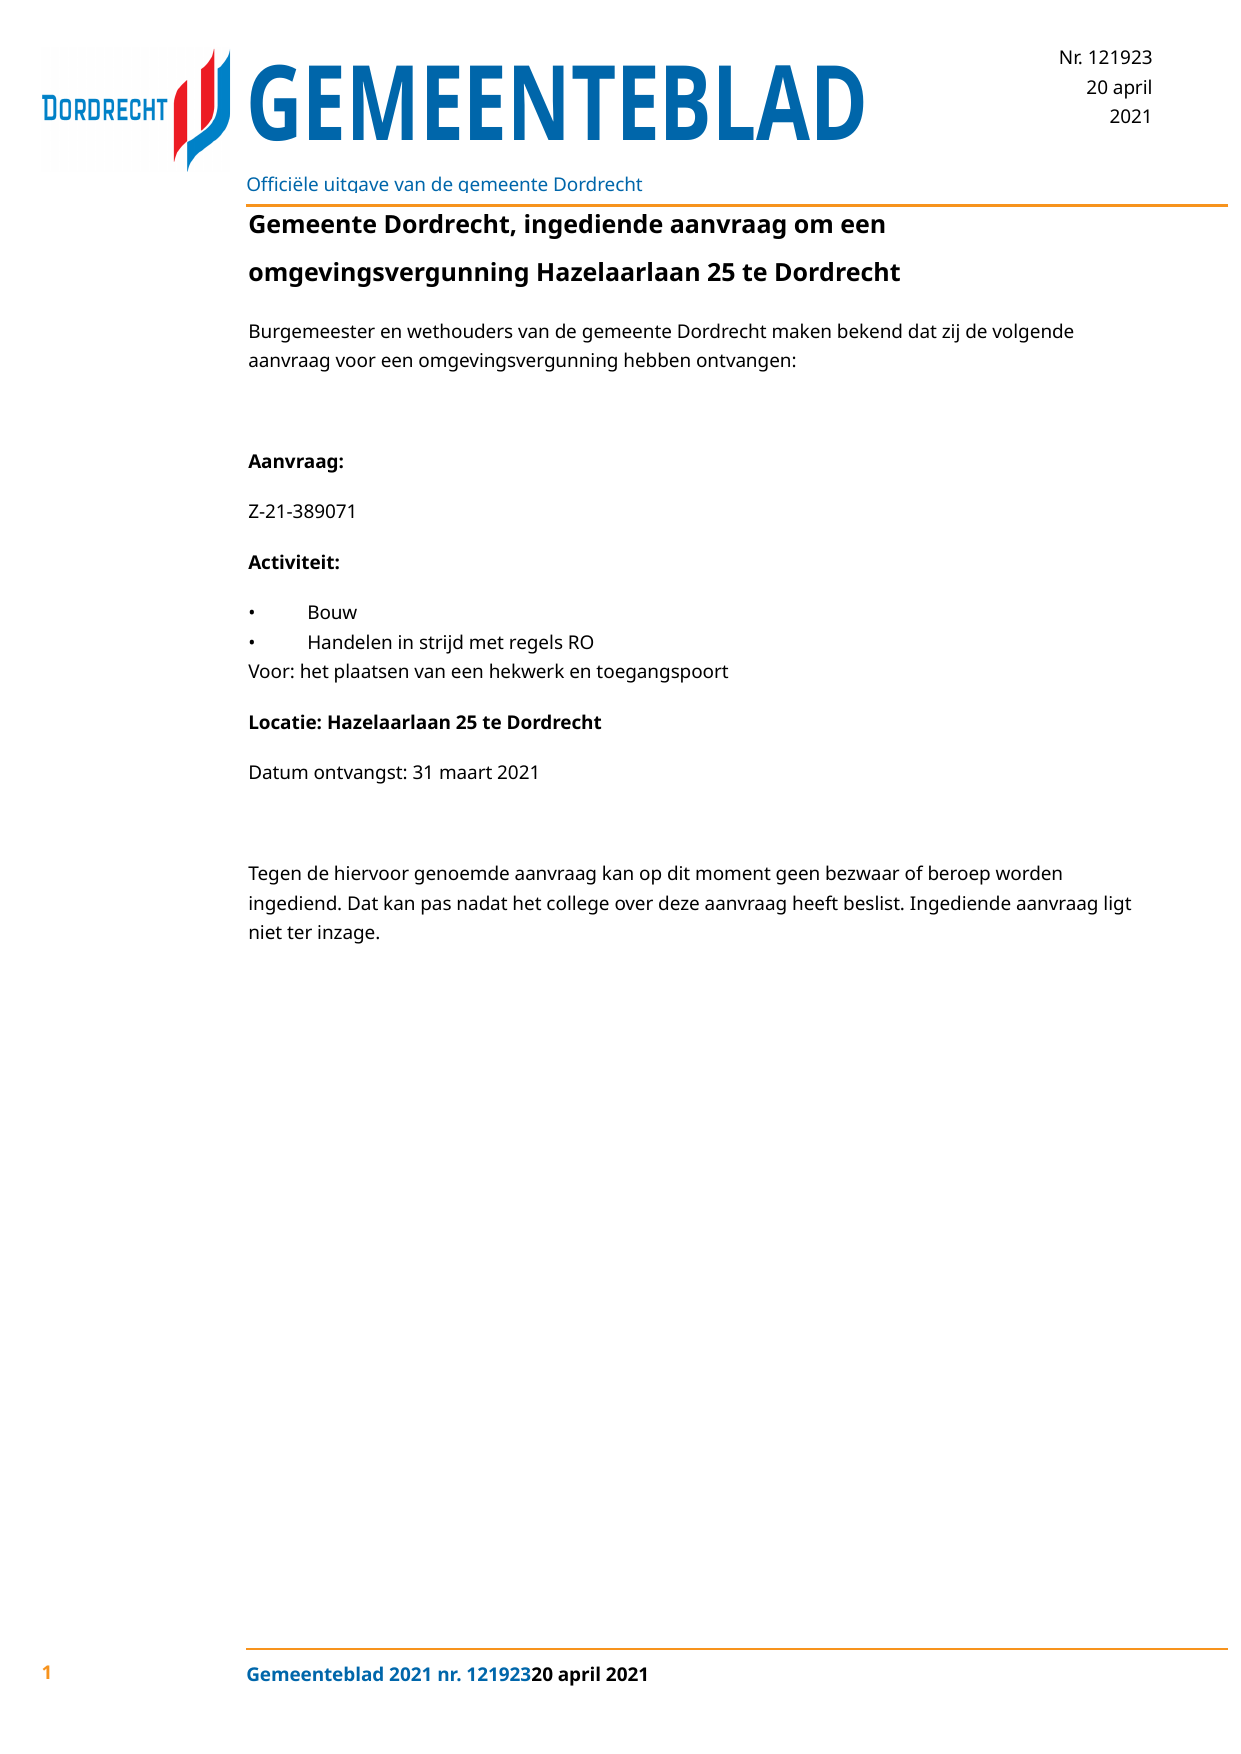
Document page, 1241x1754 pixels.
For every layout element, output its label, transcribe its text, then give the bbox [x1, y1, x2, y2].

picture [41, 47, 231, 172]
text Burgemeester en wethouders van de gemeente Dordrecht maken bekend dat zij de volgende aanvraag voor een omgevingsvergunning hebben ontvangen: [248, 318, 1152, 373]
list Handelen in strijd met regels RO [248, 629, 1152, 655]
text Locatie: Hazelaarlaan 25 te Dordrecht [248, 709, 1152, 735]
text Tegen de hiervoor genoemde aanvraag kan op dit moment geen bezwaar of beroep worden ingediend. Dat kan pas nadat het college over deze aanvraag heeft beslist. Ingediende aanvraag ligt niet ter inzage. [248, 860, 1152, 945]
text Activiteit: [248, 549, 1152, 575]
text Voor: het plaatsen van een hekwerk en toegangspoort [248, 659, 1152, 684]
text Datum ontvangst: 31 maart 2021 [248, 759, 1152, 785]
text Z-21-389071 [248, 499, 1152, 524]
text Gemeente Dordrecht, ingediende aanvraag om een omgevingsvergunning Hazelaarlaan 25 te Dordrecht [248, 207, 1152, 288]
list Bouw [248, 599, 1152, 625]
text Aanvraag: [248, 448, 1152, 474]
